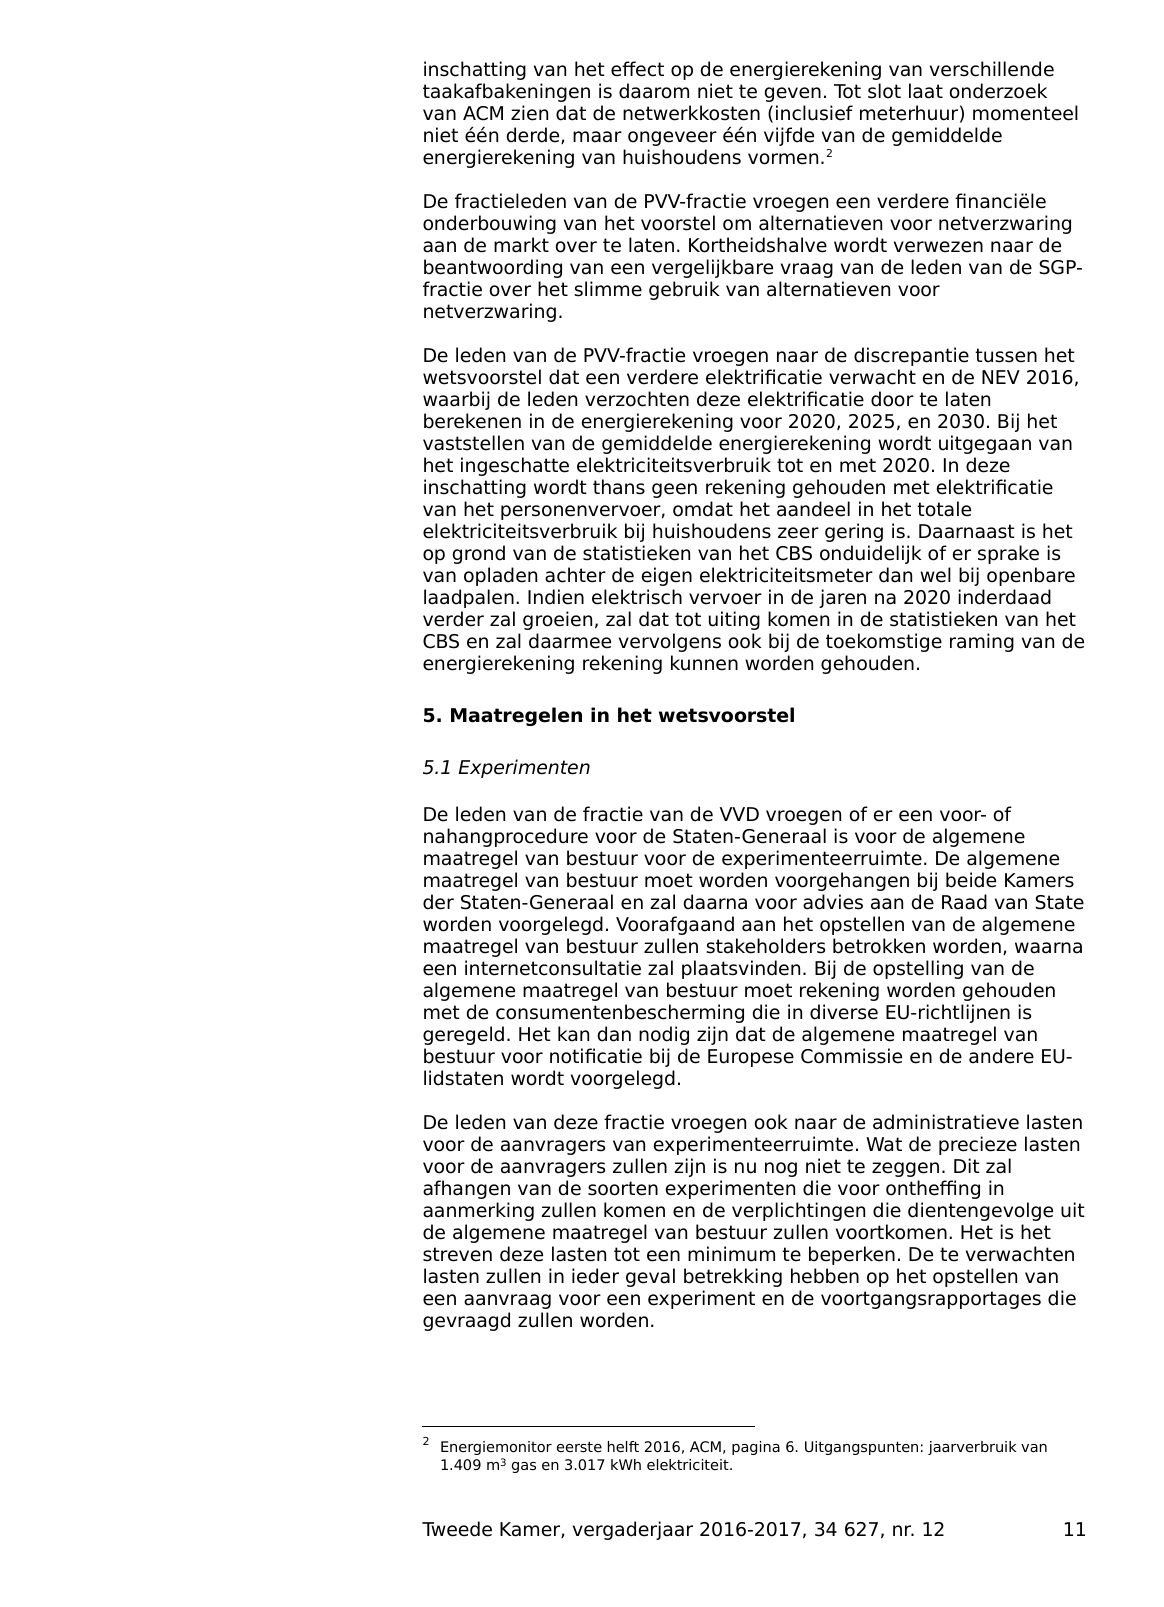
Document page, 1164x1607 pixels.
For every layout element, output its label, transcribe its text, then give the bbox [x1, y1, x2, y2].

text De fractieleden van de PVV-fractie vroegen een verdere financiële onderbouwing van het voorstel om alternatieven voor netverzwaring aan de markt over te laten. Kortheidshalve wordt verwezen naar de beantwoording van een vergelijkbare vraag van de leden van de SGP-fractie over het slimme gebruik van alternatieven voor netverzwaring. [422, 191, 1087, 323]
text De leden van de PVV-fractie vroegen naar de discrepantie tussen het wetsvoorstel dat een verdere elektrificatie verwacht en de NEV 2016, waarbij de leden verzochten deze elektrificatie door te laten berekenen in de energierekening voor 2020, 2025, en 2030. Bij het vaststellen van de gemiddelde energierekening wordt uitgegaan van het ingeschatte elektriciteitsverbruik tot en met 2020. In deze inschatting wordt thans geen rekening gehouden met elektrificatie van het personenvervoer, omdat het aandeel in het totale elektriciteitsverbruik bij huishoudens zeer gering is. Daarnaast is het op grond van de statistieken van het CBS onduidelijk of er sprake is van opladen achter de eigen elektriciteitsmeter dan wel bij openbare laadpalen. Indien elektrisch vervoer in de jaren na 2020 inderdaad verder zal groeien, zal dat tot uiting komen in de statistieken van het CBS en zal daarmee vervolgens ook bij de toekomstige raming van de energierekening rekening kunnen worden gehouden. [422, 345, 1087, 675]
text De leden van de fractie van de VVD vroegen of er een voor- of nahangprocedure voor de Staten-Generaal is voor de algemene maatregel van bestuur voor de experimenteerruimte. De algemene maatregel van bestuur moet worden voorgehangen bij beide Kamers der Staten-Generaal en zal daarna voor advies aan de Raad van State worden voorgelegd. Voorafgaand aan het opstellen van de algemene maatregel van bestuur zullen stakeholders betrokken worden, waarna een internetconsultatie zal plaatsvinden. Bij de opstelling van de algemene maatregel van bestuur moet rekening worden gehouden met de consumentenbescherming die in diverse EU-richtlijnen is geregeld. Het kan dan nodig zijn dat de algemene maatregel van bestuur voor notificatie bij de Europese Commissie en de andere EU-lidstaten wordt voorgelegd. [422, 804, 1087, 1089]
subtitle 5. Maatregelen in het wetsvoorstel [422, 705, 1087, 727]
text inschatting van het effect op de energierekening van verschillende taakafbakeningen is daarom niet te geven. Tot slot laat onderzoek van ACM zien dat de netwerkkosten (inclusief meterhuur) momenteel niet één derde, maar ongeveer één vijfde van de gemiddelde energierekening van huishoudens vormen. [422, 59, 1087, 169]
text Energiemonitor eerste helft 2016, ACM, pagina 6. Uitgangspunten: jaarverbruik van 1.409 m3 gas en 3.017 kWh elektriciteit. [422, 1435, 1087, 1474]
subtitle 5.1 Experimenten [422, 757, 1087, 779]
text De leden van deze fractie vroegen ook naar de administratieve lasten voor de aanvragers van experimenteerruimte. Wat de precieze lasten voor de aanvragers zullen zijn is nu nog niet te zeggen. Dit zal afhangen van de soorten experimenten die voor ontheffing in aanmerking zullen komen en de verplichtingen die dientengevolge uit de algemene maatregel van bestuur zullen voortkomen. Het is het streven deze lasten tot een minimum te beperken. De te verwachten lasten zullen in ieder geval betrekking hebben op het opstellen van een aanvraag voor een experiment en de voortgangsrapportages die gevraagd zullen worden. [422, 1112, 1087, 1332]
